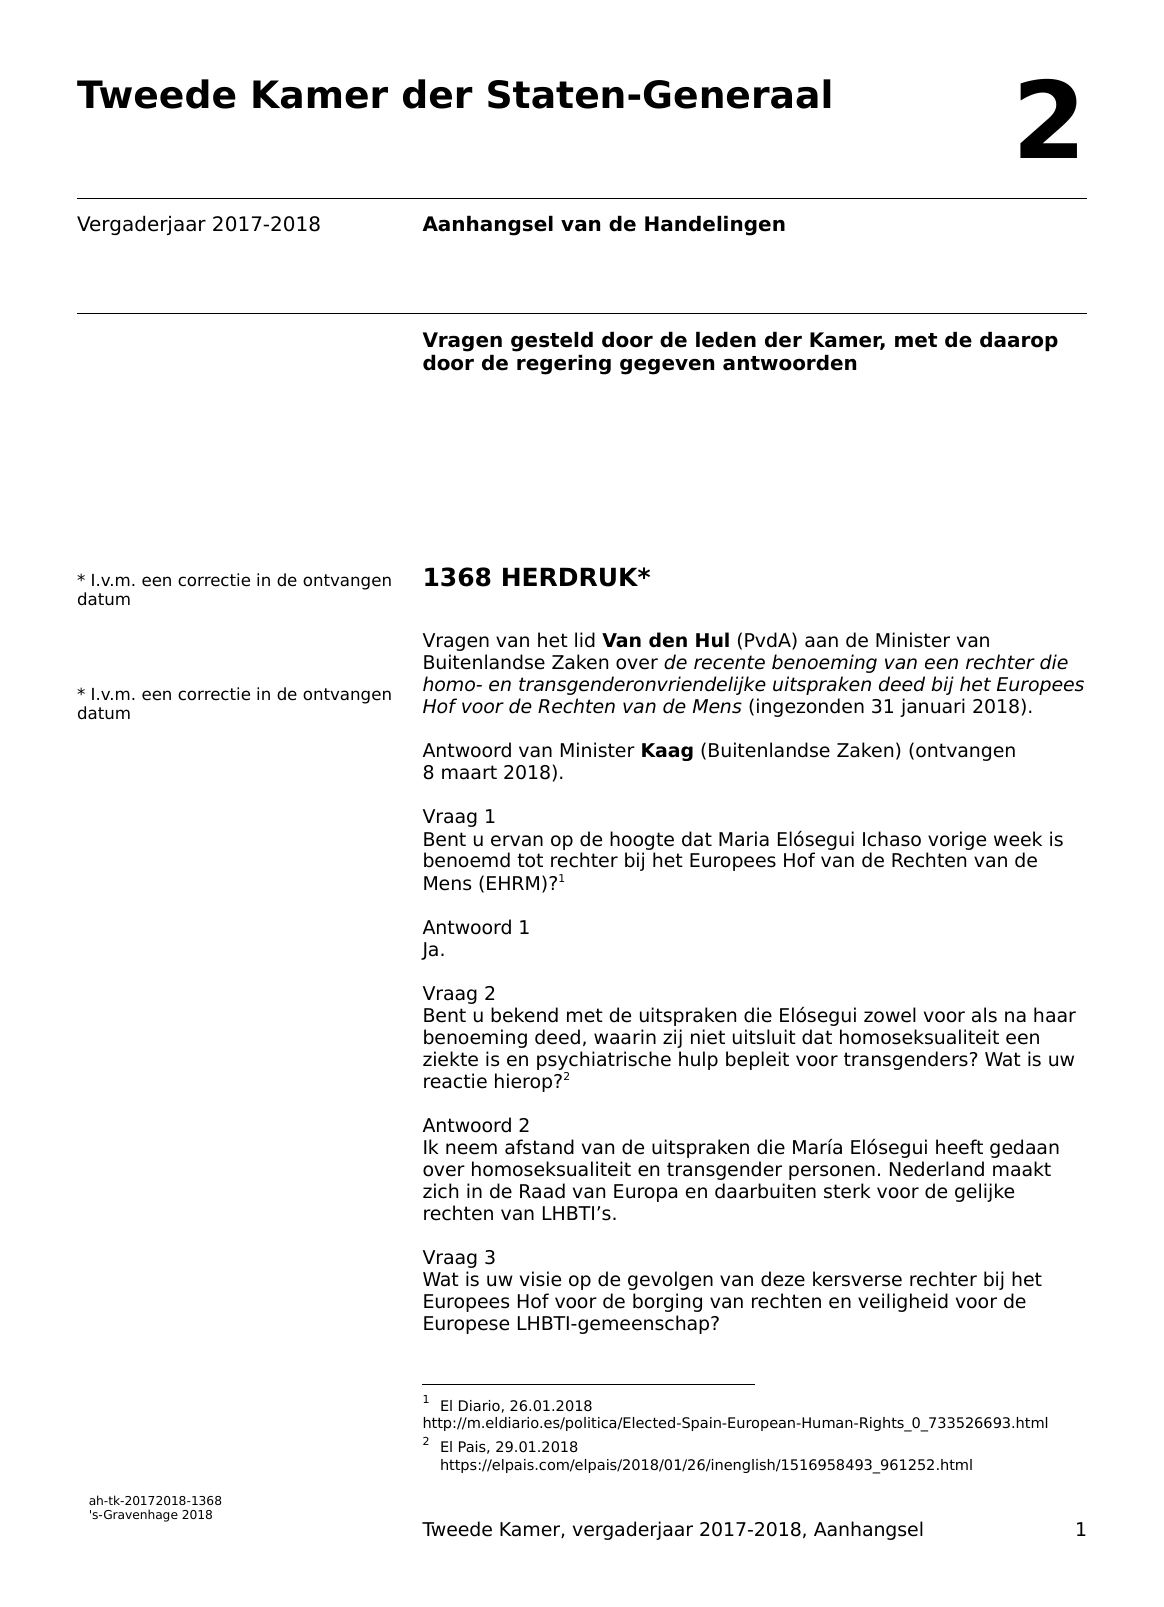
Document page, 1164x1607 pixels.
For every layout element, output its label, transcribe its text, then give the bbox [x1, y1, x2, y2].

table_cell Vergaderjaar 2017-2018 [77, 199, 422, 313]
text ah-tk-20172018-1368 [88, 1494, 323, 1508]
table_header Tweede Kamer der Staten-Generaal [77, 59, 886, 198]
text Antwoord van Minister Kaag (Buitenlandse Zaken) (ontvangen 8 maart 2018). [422, 740, 1087, 784]
text Ik neem afstand van de uitspraken die María Elósegui heeft gedaan over homoseksualiteit en transgender personen. Nederland maakt zich in de Raad van Europa en daarbuiten sterk voor de gelijke rechten van LHBTI’s. [422, 1137, 1087, 1225]
text Ja. [422, 938, 1087, 961]
text 1368 HERDRUK* [422, 563, 1087, 592]
text Vragen van het lid Van den Hul (PvdA) aan de Minister van Buitenlandse Zaken over de recente benoeming van een rechter die homo- en transgenderonvriendelijke uitspraken deed bij het Europees Hof voor de Rechten van de Mens (ingezonden 31 januari 2018). [422, 630, 1087, 718]
text http://m.eldiario.es/politica/Elected-Spain-European-Human-Rights_0_733526693.html [422, 1416, 1087, 1432]
text * I.v.m. een correctie in de ontvangen datum [77, 571, 396, 609]
text * I.v.m. een correctie in de ontvangen datum [77, 685, 396, 723]
text El Pais, 29.01.2018 https://elpais.com/elpais/2018/01/26/inenglish/1516958493_961252.html [422, 1435, 1087, 1474]
table_header 2 [886, 59, 1087, 198]
text Wat is uw visie op de gevolgen van deze kersverse rechter bij het Europees Hof voor de borging van rechten en veiligheid voor de Europese LHBTI-gemeenschap? [422, 1269, 1087, 1335]
text Antwoord 2 [422, 1115, 1087, 1137]
text Vraag 2 [422, 983, 1087, 1005]
table_cell Aanhangsel van de Handelingen [422, 199, 1087, 313]
text Vraag 3 [422, 1247, 1087, 1269]
text Bent u ervan op de hoogte dat Maria Elósegui Ichaso vorige week is benoemd tot rechter bij het Europees Hof van de Rechten van de Mens (EHRM)? [422, 828, 1087, 894]
text Antwoord 1 [422, 917, 1087, 938]
table_cell Vragen gesteld door de leden der Kamer, met de daarop door de regering gegeven antwoorden [422, 314, 1087, 375]
table_cell [77, 314, 422, 375]
text 's-Gravenhage 2018 [88, 1508, 323, 1522]
text Bent u bekend met de uitspraken die Elósegui zowel voor als na haar benoeming deed, waarin zij niet uitsluit dat homoseksualiteit een ziekte is en psychiatrische hulp bepleit voor transgenders? Wat is uw reactie hierop? [422, 1005, 1087, 1093]
text El Diario, 26.01.2018 [422, 1393, 1087, 1416]
text Vraag 1 [422, 806, 1087, 828]
